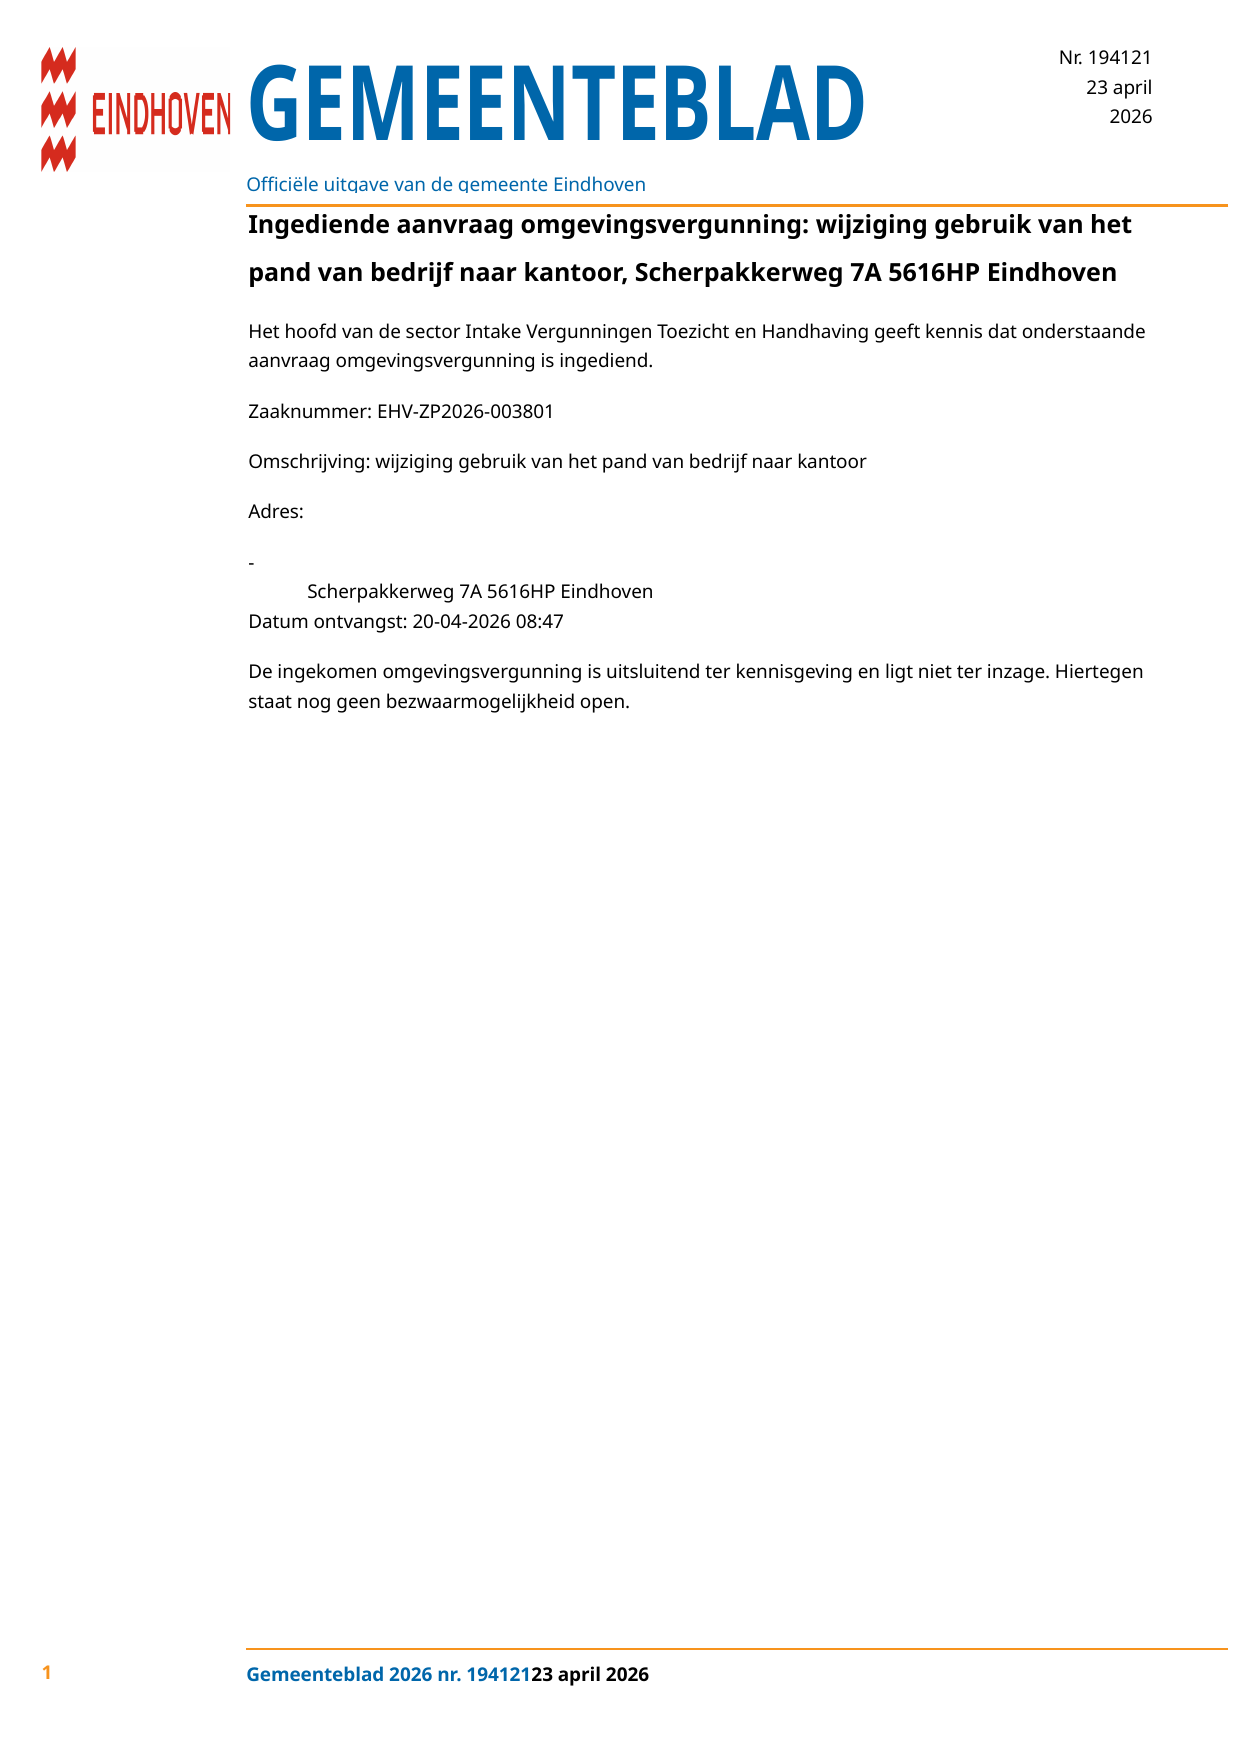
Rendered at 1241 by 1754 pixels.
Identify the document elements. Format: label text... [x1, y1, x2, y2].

text Datum ontvangst: 20-04-2026 08:47 [248, 608, 1152, 634]
text De ingekomen omgevingsvergunning is uitsluitend ter kennisgeving en ligt niet ter inzage. Hiertegen staat nog geen bezwaarmogelijkheid open. [248, 659, 1152, 714]
text Omschrijving: wijziging gebruik van het pand van bedrijf naar kantoor [248, 448, 1152, 474]
list Scherpakkerweg 7A 5616HP Eindhoven [248, 579, 1152, 604]
text Adres: [248, 499, 1152, 524]
text Zaaknummer: EHV-ZP2026-003801 [248, 398, 1152, 424]
picture [41, 47, 231, 172]
text Het hoofd van de sector Intake Vergunningen Toezicht en Handhaving geeft kennis dat onderstaande aanvraag omgevingsvergunning is ingediend. [248, 318, 1152, 373]
text Ingediende aanvraag omgevingsvergunning: wijziging gebruik van het pand van bedrijf naar kantoor, Scherpakkerweg 7A 5616HP Eindhoven [248, 207, 1152, 288]
